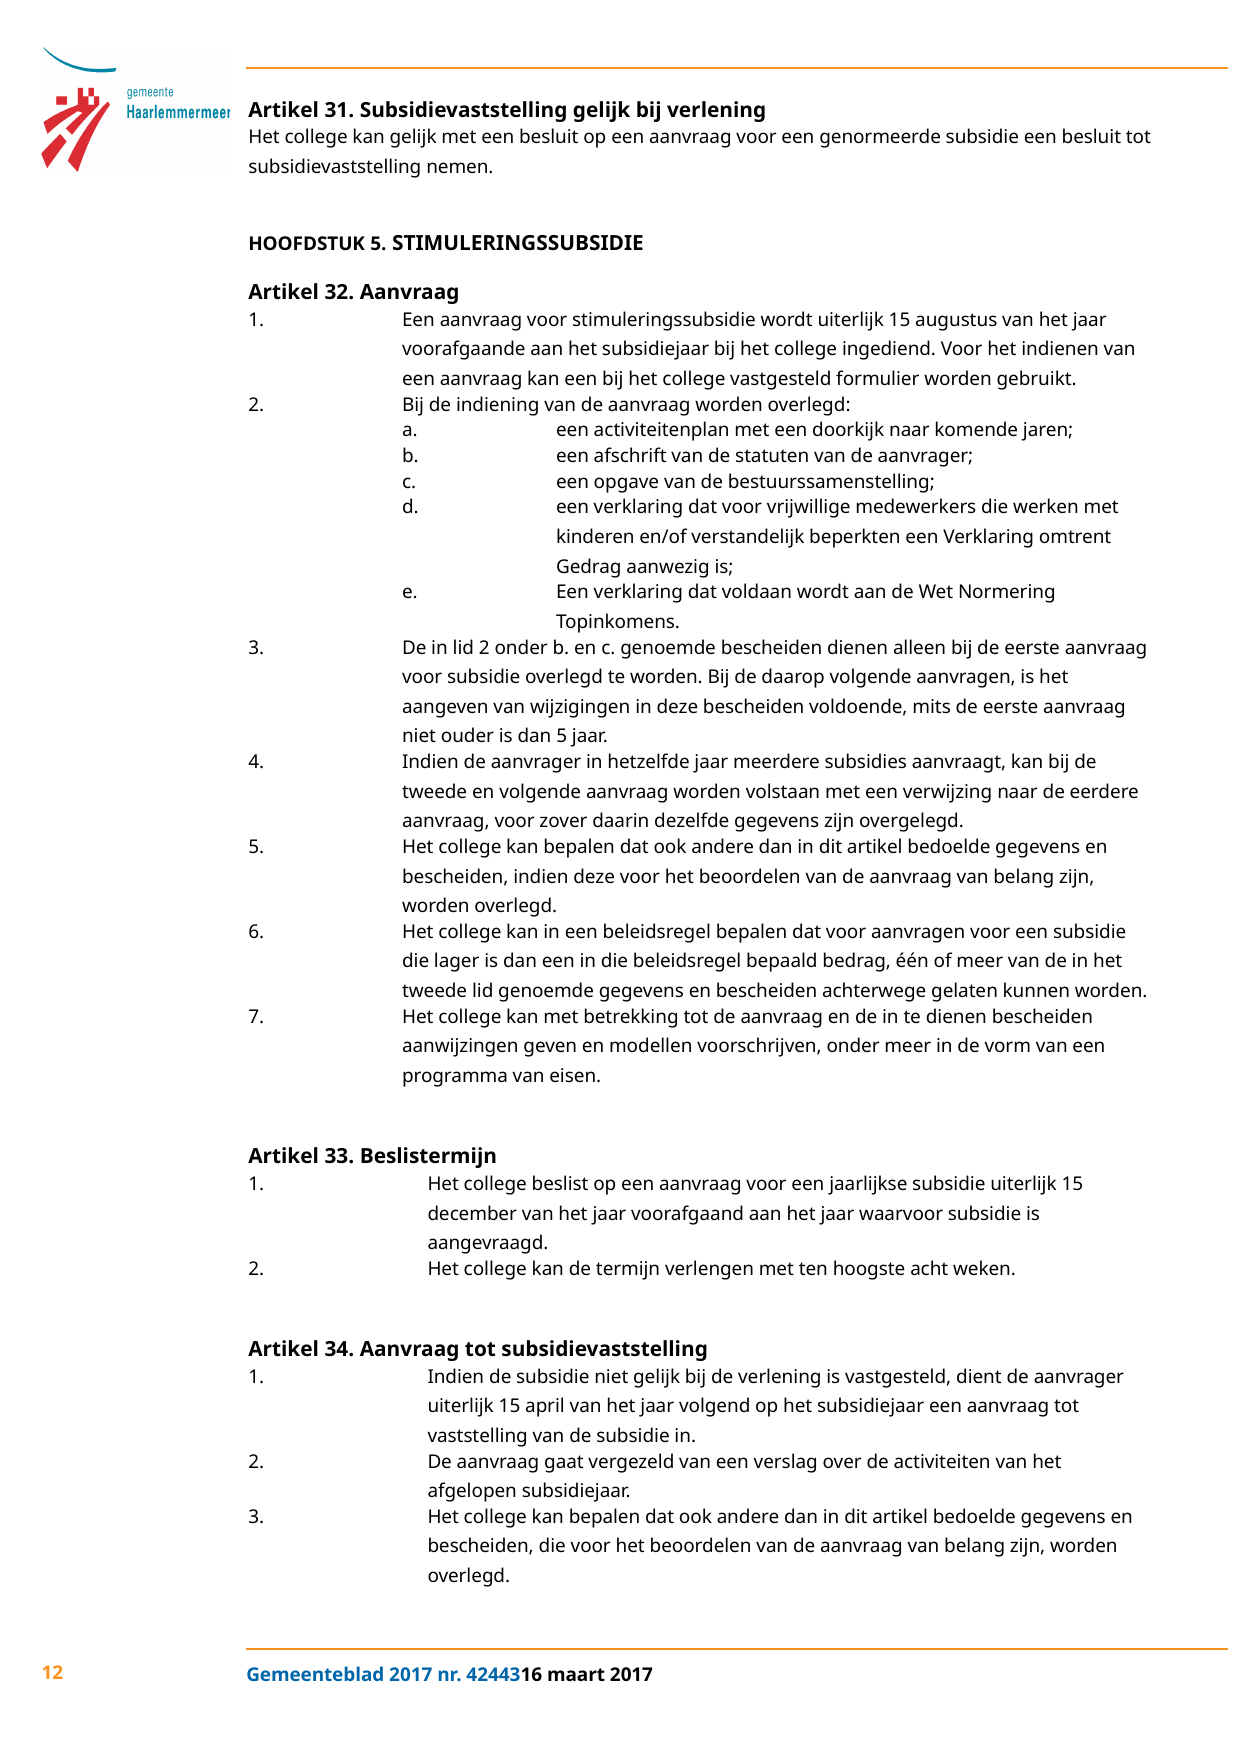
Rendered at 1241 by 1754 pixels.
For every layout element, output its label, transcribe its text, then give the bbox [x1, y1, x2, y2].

text Artikel 31. Subsidievaststelling gelijk bij verlening [248, 95, 1152, 123]
table_cell een verklaring dat voor vrijwillige medewerkers die werken met kinderen en/of verstandelijk beperkten een Verklaring omtrent Gedrag aanwezig is; [556, 494, 1152, 578]
table_cell [248, 494, 402, 578]
table_cell Bij de indiening van de aanvraag worden overlegd: [402, 391, 1152, 416]
table_header Een aanvraag voor stimuleringssubsidie wordt uiterlijk 15 augustus van het jaar voorafgaande aan het subsidiejaar bij het college ingediend. Voor het indienen van een aanvraag kan een bij het college vastgesteld formulier worden gebruikt. [402, 306, 1152, 391]
table_cell [248, 442, 402, 468]
table_cell [248, 579, 402, 634]
table_cell 5. [248, 833, 402, 918]
table_cell 3. [248, 634, 402, 748]
table_cell een afschrift van de statuten van de aanvrager; [556, 442, 1152, 468]
table_cell Het college kan bepalen dat ook andere dan in dit artikel bedoelde gegevens en bescheiden, indien deze voor het beoordelen van de aanvraag van belang zijn, worden overlegd. [402, 833, 1152, 918]
table_cell 4. [248, 748, 402, 833]
text Het college kan gelijk met een besluit op een aanvraag voor een genormeerde subsidie een besluit tot subsidievaststelling nemen. [248, 123, 1152, 178]
table_cell c. [402, 468, 556, 494]
table_cell Het college kan de termijn verlengen met ten hoogste acht weken. [427, 1255, 1152, 1281]
table_cell b. [402, 442, 556, 468]
table_cell Het college kan bepalen dat ook andere dan in dit artikel bedoelde gegevens en bescheiden, die voor het beoordelen van de aanvraag van belang zijn, worden overlegd. [427, 1503, 1152, 1588]
text Artikel 33. Beslistermijn [248, 1142, 1152, 1170]
table_header 1. [248, 1170, 427, 1255]
table_cell Indien de aanvrager in hetzelfde jaar meerdere subsidies aanvraagt, kan bij de tweede en volgende aanvraag worden volstaan met een verwijzing naar de eerdere aanvraag, voor zover daarin dezelfde gegevens zijn overgelegd. [402, 748, 1152, 833]
table_header 1. [248, 1363, 427, 1448]
table_cell d. [402, 494, 556, 578]
table_cell Het college kan in een beleidsregel bepalen dat voor aanvragen voor een subsidie die lager is dan een in die beleidsregel bepaald bedrag, één of meer van de in het tweede lid genoemde gegevens en bescheiden achterwege gelaten kunnen worden. [402, 918, 1152, 1003]
table_header 1. [248, 306, 402, 391]
text HOOFDSTUK 5. STIMULERINGSSUBSIDIE [248, 228, 1152, 256]
table_cell De in lid 2 onder b. en c. genoemde bescheiden dienen alleen bij de eerste aanvraag voor subsidie overlegd te worden. Bij de daarop volgende aanvragen, is het aangeven van wijzigingen in deze bescheiden voldoende, mits de eerste aanvraag niet ouder is dan 5 jaar. [402, 634, 1152, 748]
table_cell Een verklaring dat voldaan wordt aan de Wet Normering Topinkomens. [556, 579, 1152, 634]
table_cell een opgave van de bestuurssamenstelling; [556, 468, 1152, 494]
table_cell 3. [248, 1503, 427, 1588]
table_cell 2. [248, 391, 402, 416]
text Artikel 32. Aanvraag [248, 277, 1152, 306]
table_cell Het college kan met betrekking tot de aanvraag en de in te dienen bescheiden aanwijzingen geven en modellen voorschrijven, onder meer in de vorm van een programma van eisen. [402, 1003, 1152, 1088]
table_cell 6. [248, 918, 402, 1003]
table_cell [248, 468, 402, 494]
table_cell een activiteitenplan met een doorkijk naar komende jaren; [556, 416, 1152, 442]
table_cell 2. [248, 1448, 427, 1503]
table_header Het college beslist op een aanvraag voor een jaarlijkse subsidie uiterlijk 15 december van het jaar voorafgaand aan het jaar waarvoor subsidie is aangevraagd. [427, 1170, 1152, 1255]
table_cell a. [402, 416, 556, 442]
table_cell 2. [248, 1255, 427, 1281]
table_header Indien de subsidie niet gelijk bij de verlening is vastgesteld, dient de aanvrager uiterlijk 15 april van het jaar volgend op het subsidiejaar een aanvraag tot vaststelling van de subsidie in. [427, 1363, 1152, 1448]
table_cell [248, 416, 402, 442]
picture [41, 47, 231, 172]
table_cell e. [402, 579, 556, 634]
table_cell 7. [248, 1003, 402, 1088]
table_cell De aanvraag gaat vergezeld van een verslag over de activiteiten van het afgelopen subsidiejaar. [427, 1448, 1152, 1503]
text Artikel 34. Aanvraag tot subsidievaststelling [248, 1334, 1152, 1363]
